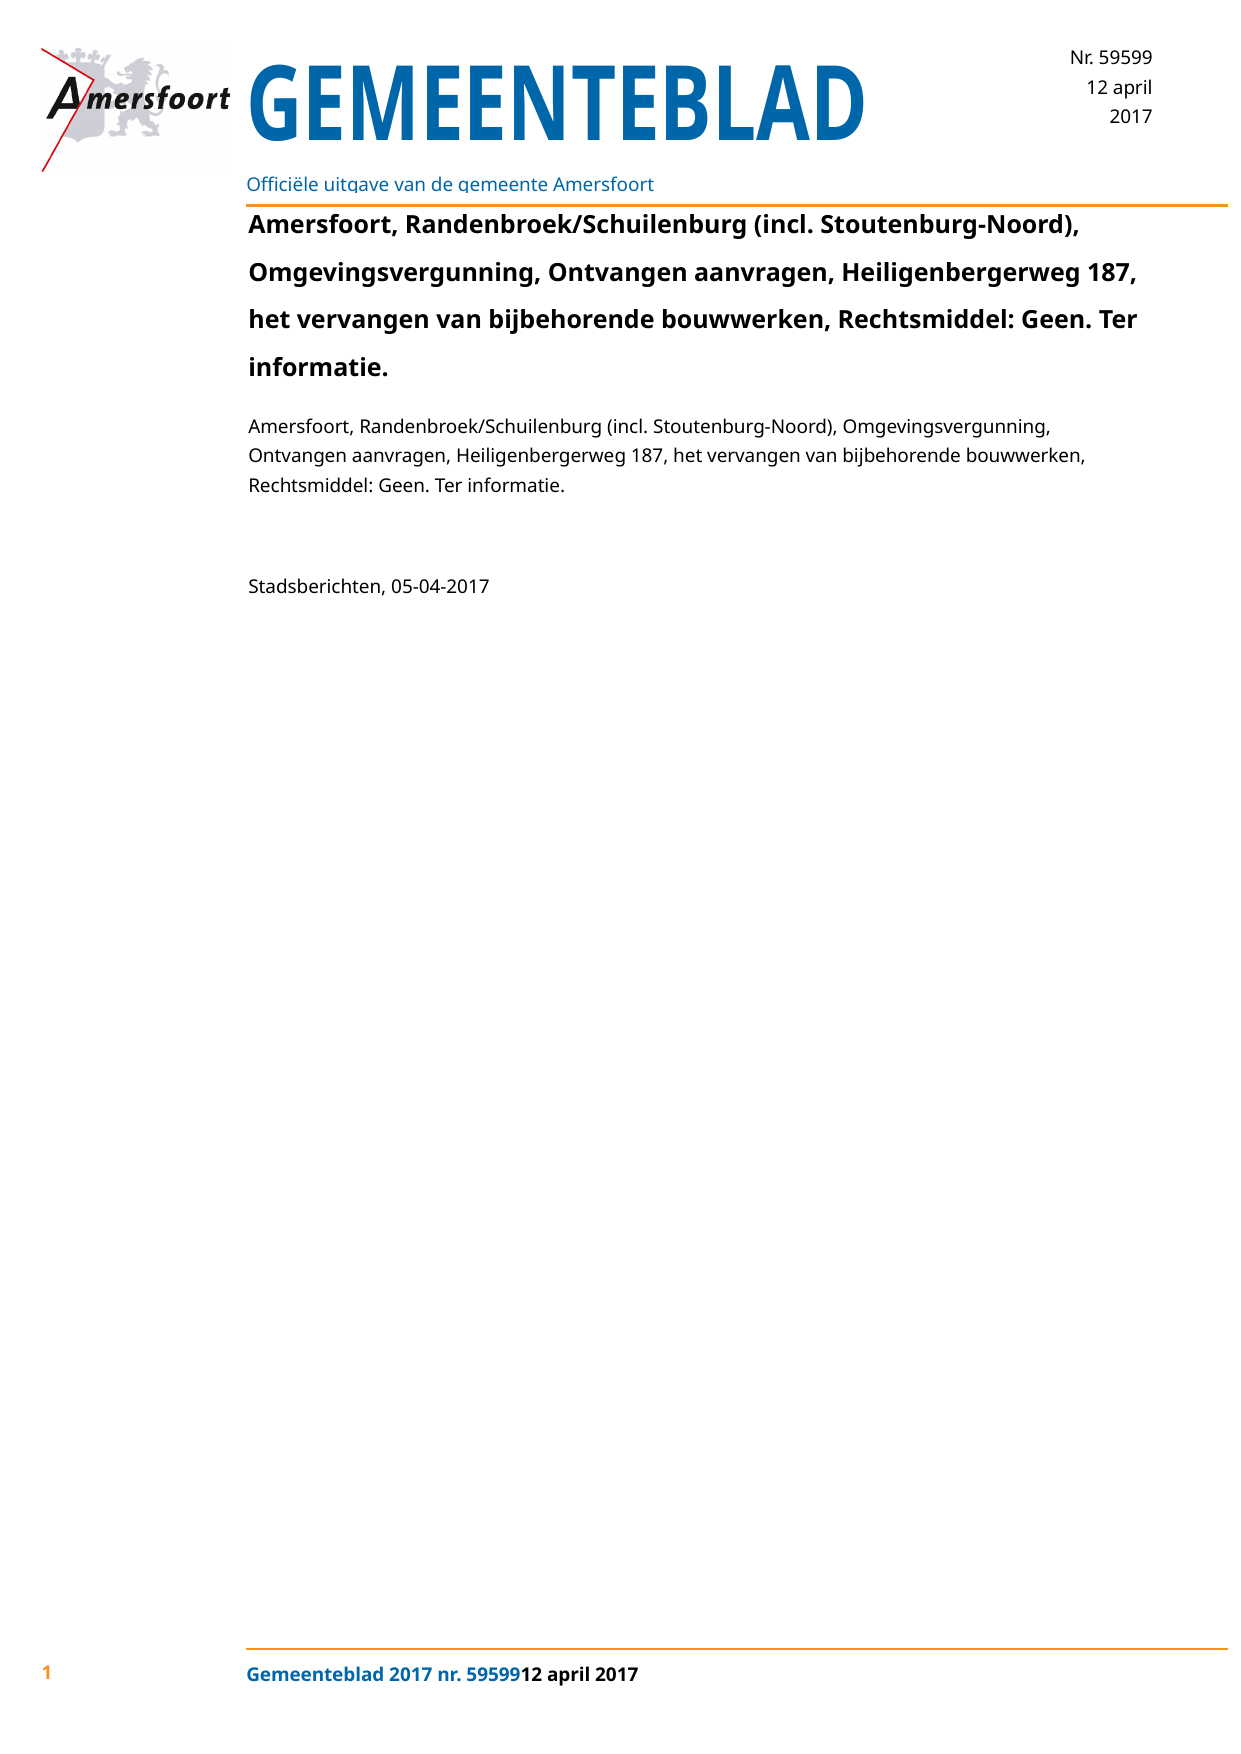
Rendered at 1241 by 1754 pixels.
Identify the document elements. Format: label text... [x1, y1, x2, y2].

text Amersfoort, Randenbroek/Schuilenburg (incl. Stoutenburg-Noord), Omgevingsvergunning, Ontvangen aanvragen, Heiligenbergerweg 187, het vervangen van bijbehorende bouwwerken, Rechtsmiddel: Geen. Ter informatie. [248, 207, 1152, 384]
picture [41, 47, 231, 172]
text Stadsberichten, 05-04-2017 [248, 573, 1152, 599]
text Amersfoort, Randenbroek/Schuilenburg (incl. Stoutenburg-Noord), Omgevingsvergunning, Ontvangen aanvragen, Heiligenbergerweg 187, het vervangen van bijbehorende bouwwerken, Rechtsmiddel: Geen. Ter informatie. [248, 413, 1152, 498]
